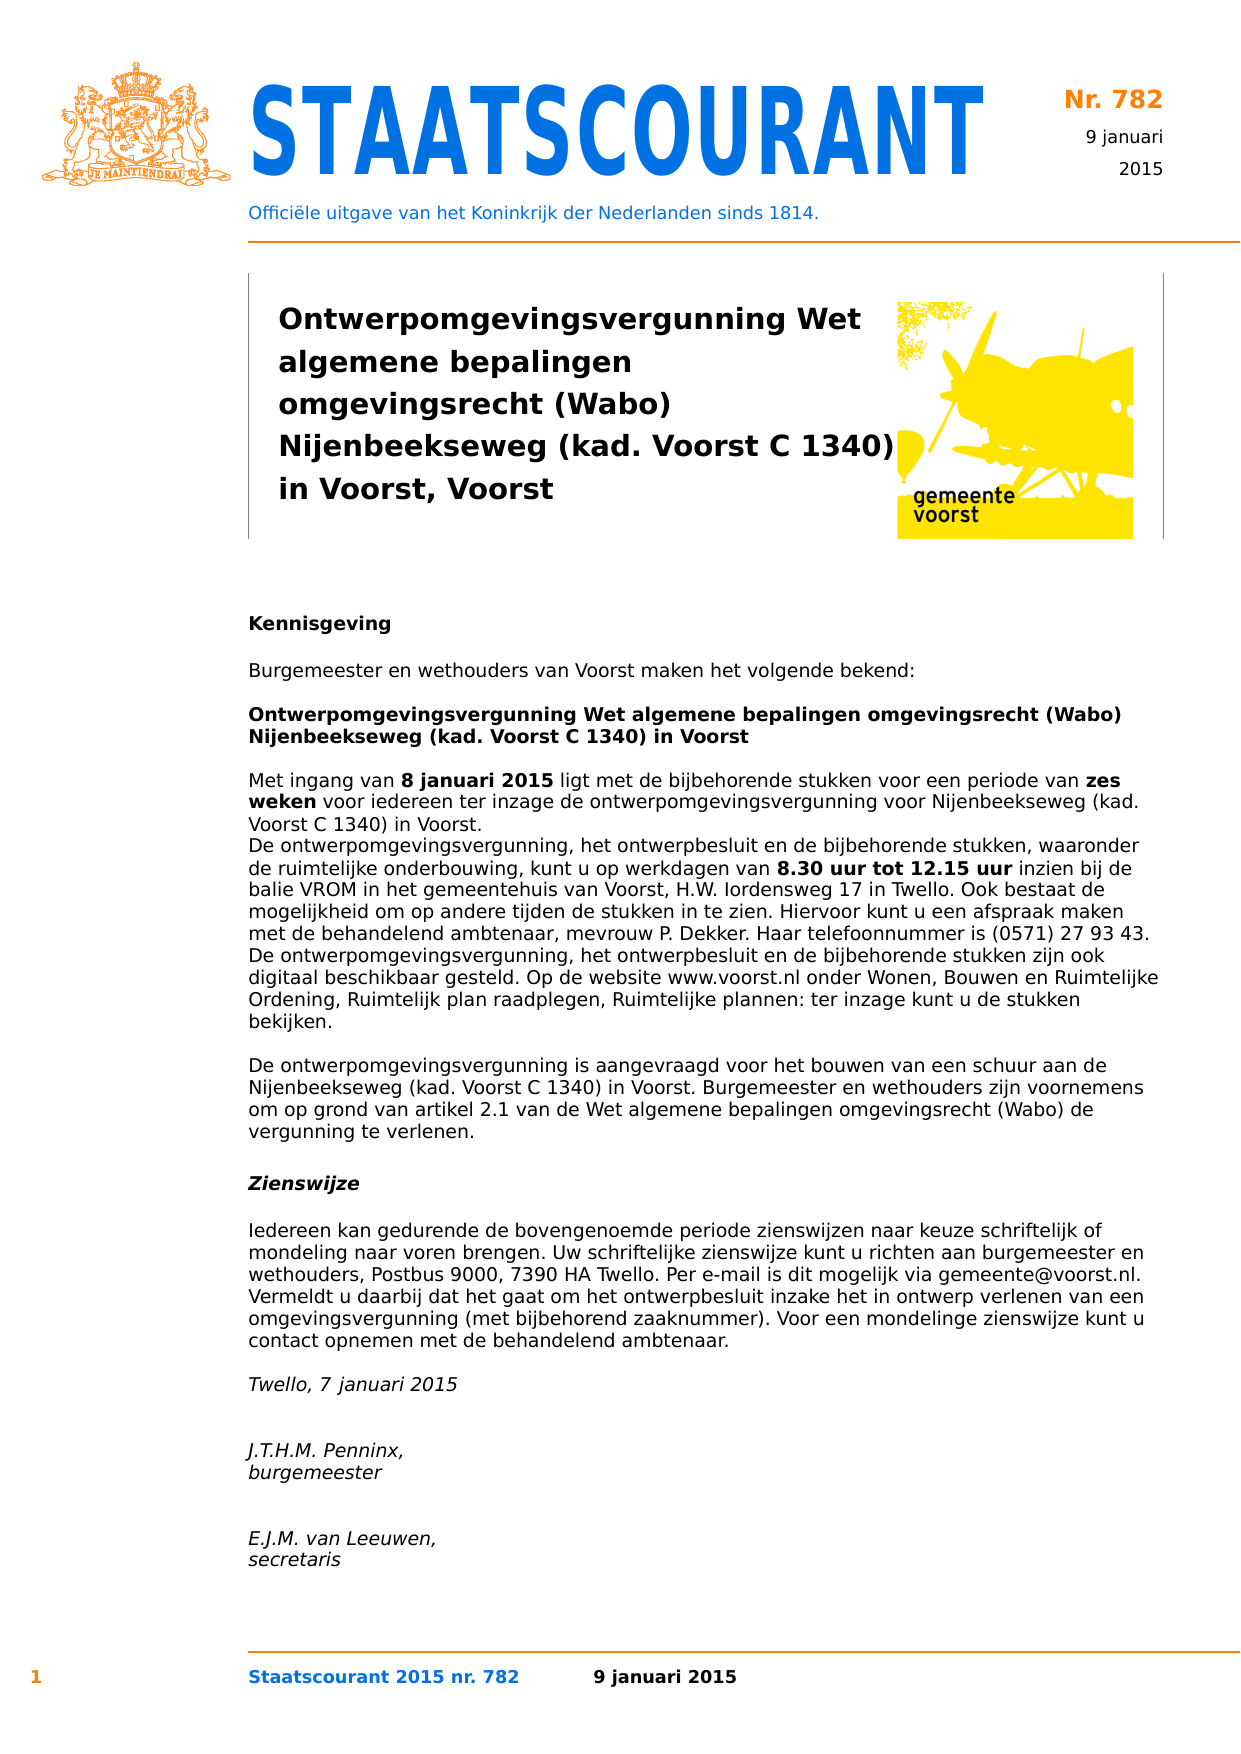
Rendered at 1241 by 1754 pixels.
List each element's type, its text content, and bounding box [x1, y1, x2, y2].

text De ontwerpomgevingsvergunning is aangevraagd voor het bouwen van een schuur aan de Nijenbeekseweg (kad. Voorst C 1340) in Voorst. Burgemeester en wethouders zijn voornemens om op grond van artikel 2.1 van de Wet algemene bepalingen omgevingsrecht (Wabo) de vergunning te verlenen. [248, 1055, 1163, 1143]
text Twello, 7 januari 2015 [248, 1374, 1163, 1396]
picture [41, 62, 231, 186]
picture [897, 302, 1134, 539]
subtitle Kennisgeving [248, 613, 1163, 635]
table_header [25, 62, 248, 241]
table_cell 9 januari [998, 121, 1240, 153]
subtitle Ontwerpomgevingsvergunning Wet algemene bepalingen omgevingsrecht (Wabo) Nijenbeekseweg (kad. Voorst C 1340) in Voorst, Voorst [249, 273, 1163, 539]
table_header Nr. 782 [998, 62, 1240, 121]
table_header STAATSCOURANT [248, 62, 998, 203]
text E.J.M. van Leeuwen, secretaris [248, 1505, 1163, 1571]
subtitle Zienswijze [248, 1173, 1163, 1195]
text Iedereen kan gedurende de bovengenoemde periode zienswijzen naar keuze schriftelijk of mondeling naar voren brengen. Uw schriftelijke zienswijze kunt u richten aan burgemeester en wethouders, Postbus 9000, 7390 HA Twello. Per e-mail is dit mogelijk via gemeente@voorst.nl. Vermeldt u daarbij dat het gaat om het ontwerpbesluit inzake het in ontwerp verlenen van een omgevingsvergunning (met bijbehorend zaaknummer). Voor een mondelinge zienswijze kunt u contact opnemen met de behandelend ambtenaar. [248, 1220, 1163, 1352]
text Met ingang van 8 januari 2015 ligt met de bijbehorende stukken voor een periode van zes weken voor iedereen ter inzage de ontwerpomgevingsvergunning voor Nijenbeekseweg (kad. Voorst C 1340) in Voorst. [248, 769, 1163, 835]
table_cell Officiële uitgave van het Koninkrijk der Nederlanden sinds 1814. [248, 203, 1240, 241]
text De ontwerpomgevingsvergunning, het ontwerpbesluit en de bijbehorende stukken, waaronder de ruimtelijke onderbouwing, kunt u op werkdagen van 8.30 uur tot 12.15 uur inzien bij de balie VROM in het gemeentehuis van Voorst, H.W. Iordensweg 17 in Twello. Ook bestaat de mogelijkheid om op andere tijden de stukken in te zien. Hiervoor kunt u een afspraak maken met de behandelend ambtenaar, mevrouw P. Dekker. Haar telefoonnummer is (0571) 27 93 43. De ontwerpomgevingsvergunning, het ontwerpbesluit en de bijbehorende stukken zijn ook digitaal beschikbaar gesteld. Op de website www.voorst.nl onder Wonen, Bouwen en Ruimtelijke Ordening, Ruimtelijk plan raadplegen, Ruimtelijke plannen: ter inzage kunt u de stukken bekijken. [248, 835, 1163, 1033]
text J.T.H.M. Penninx, burgemeester [248, 1418, 1163, 1483]
text Ontwerpomgevingsvergunning Wet algemene bepalingen omgevingsrecht (Wabo) Nijenbeekseweg (kad. Voorst C 1340) in Voorst [248, 704, 1163, 748]
text Burgemeester en wethouders van Voorst maken het volgende bekend: [248, 660, 1163, 682]
table_cell 2015 [998, 153, 1240, 203]
